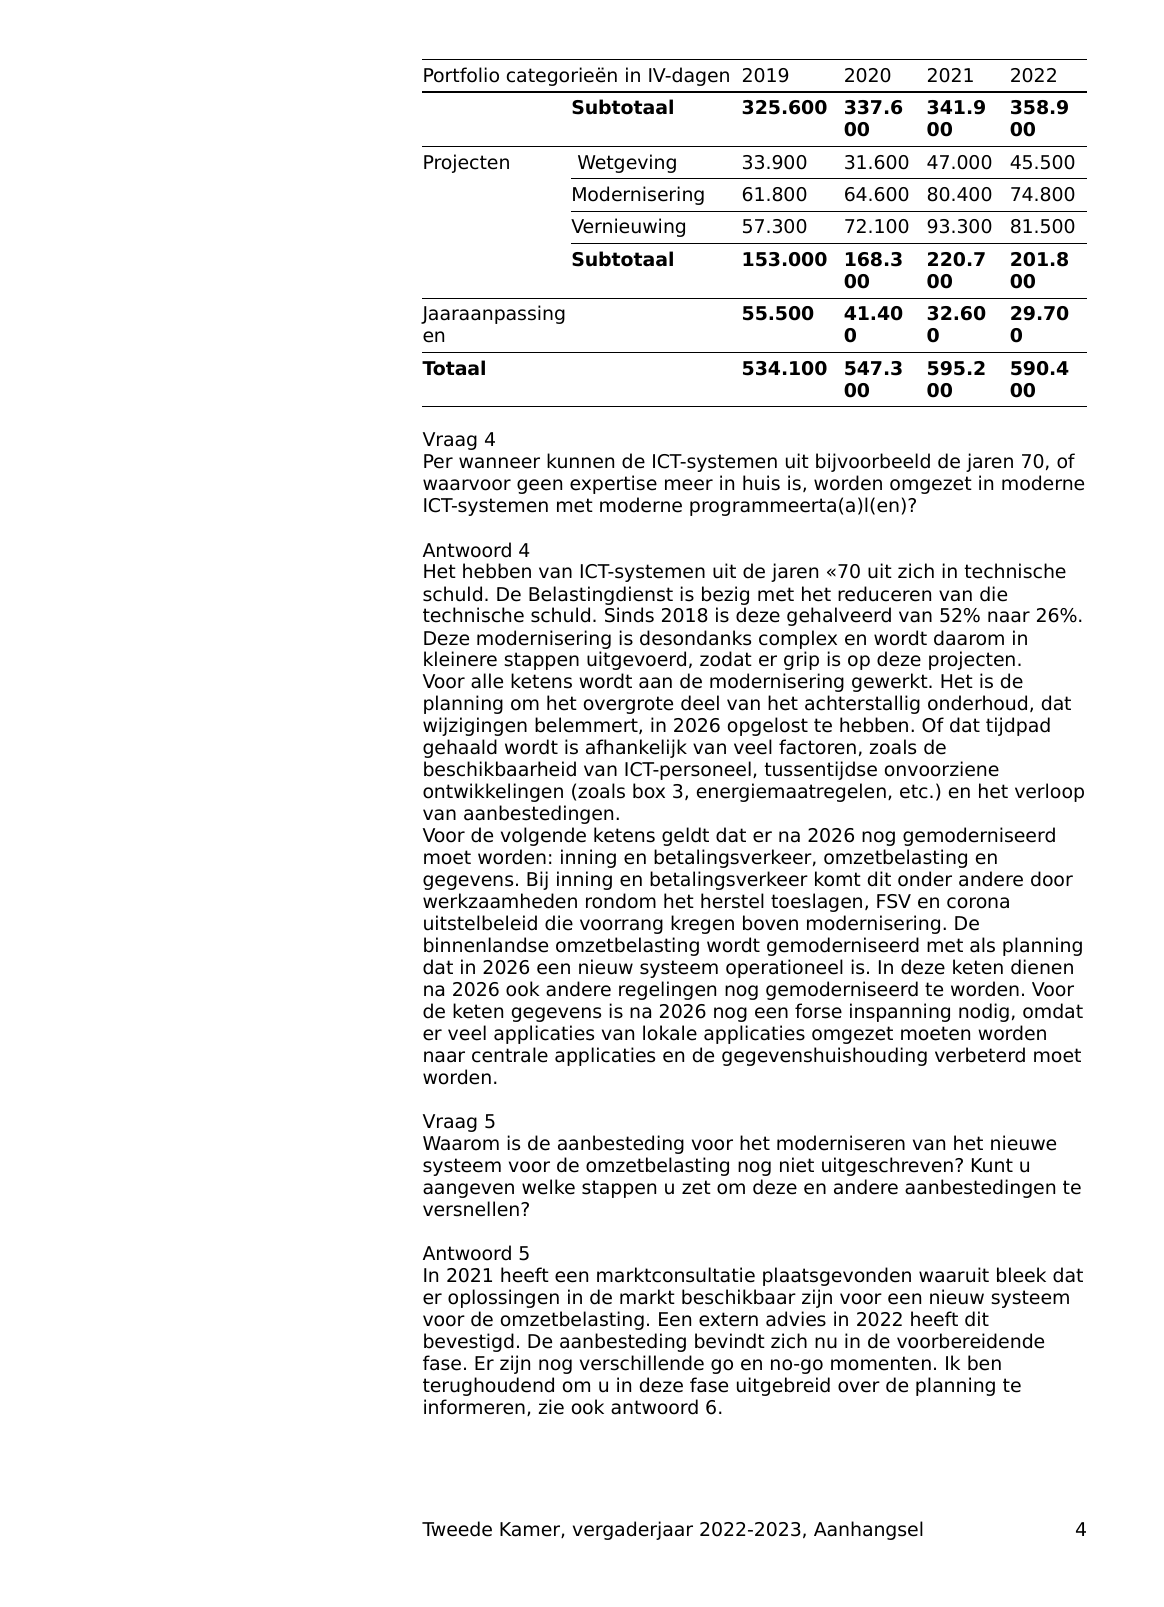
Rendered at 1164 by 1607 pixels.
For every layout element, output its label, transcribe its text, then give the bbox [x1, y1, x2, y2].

table_cell 341.900 [921, 93, 1003, 146]
table_cell Subtotaal [571, 93, 735, 146]
table_cell 57.300 [735, 212, 837, 243]
table_cell [571, 353, 735, 406]
table_header 2021 [921, 60, 1003, 91]
text Vraag 4 [422, 429, 1087, 451]
table_cell 72.100 [838, 212, 921, 243]
table_cell 590.400 [1004, 353, 1087, 406]
table_cell 41.400 [838, 299, 921, 352]
table_cell [422, 93, 571, 146]
table_cell 168.300 [838, 244, 921, 297]
table_header Portfolio categorieën in IV-dagen [422, 60, 735, 91]
table_cell Wetgeving [571, 147, 735, 178]
text Het hebben van ICT-systemen uit de jaren «70 uit zich in technische schuld. De Belastingdienst is bezig met het reduceren van die technische schuld. Sinds 2018 is deze gehalveerd van 52% naar 26%. Deze modernisering is desondanks complex en wordt daarom in kleinere stappen uitgevoerd, zodat er grip is op deze projecten. [422, 561, 1087, 671]
text Vraag 5 [422, 1111, 1087, 1133]
table_cell 93.300 [921, 212, 1003, 243]
table_cell 47.000 [921, 147, 1003, 178]
table_cell 547.300 [838, 353, 921, 406]
table_cell 61.800 [735, 179, 837, 211]
table_cell Vernieuwing [571, 212, 735, 243]
table_cell 45.500 [1004, 147, 1087, 178]
table_cell Jaaraanpassingen [422, 299, 571, 352]
text Voor alle ketens wordt aan de modernisering gewerkt. Het is de planning om het overgrote deel van het achterstallig onderhoud, dat wijzigingen belemmert, in 2026 opgelost te hebben. Of dat tijdpad gehaald wordt is afhankelijk van veel factoren, zoals de beschikbaarheid van ICT-personeel, tussentijdse onvoorziene ontwikkelingen (zoals box 3, energiemaatregelen, etc.) en het verloop van aanbestedingen. [422, 671, 1087, 825]
table_cell Totaal [422, 353, 571, 406]
table_cell 595.200 [921, 353, 1003, 406]
table_cell [571, 299, 735, 352]
table_cell 534.100 [735, 353, 837, 406]
table_cell 325.600 [735, 93, 837, 146]
table_header 2020 [838, 60, 921, 91]
text In 2021 heeft een marktconsultatie plaatsgevonden waaruit bleek dat er oplossingen in de markt beschikbaar zijn voor een nieuw systeem voor de omzetbelasting. Een extern advies in 2022 heeft dit bevestigd. De aanbesteding bevindt zich nu in de voorbereidende fase. Er zijn nog verschillende go en no-go momenten. Ik ben terughoudend om u in deze fase uitgebreid over de planning te informeren, zie ook antwoord 6. [422, 1265, 1087, 1419]
table_header 2019 [735, 60, 837, 91]
table_cell 153.000 [735, 244, 837, 297]
table_cell Modernisering [571, 179, 735, 211]
table_cell 31.600 [838, 147, 921, 178]
text Per wanneer kunnen de ICT-systemen uit bijvoorbeeld de jaren 70, of waarvoor geen expertise meer in huis is, worden omgezet in moderne ICT-systemen met moderne programmeerta(a)l(en)? [422, 451, 1087, 517]
table_cell 81.500 [1004, 212, 1087, 243]
table_cell 201.800 [1004, 244, 1087, 297]
table_cell Projecten [422, 147, 571, 297]
table_cell 74.800 [1004, 179, 1087, 211]
table_cell 29.700 [1004, 299, 1087, 352]
text Antwoord 4 [422, 539, 1087, 561]
text Waarom is de aanbesteding voor het moderniseren van het nieuwe systeem voor de omzetbelasting nog niet uitgeschreven? Kunt u aangeven welke stappen u zet om deze en andere aanbestedingen te versnellen? [422, 1133, 1087, 1221]
table_cell 32.600 [921, 299, 1003, 352]
table_cell Subtotaal [571, 244, 735, 297]
table_cell 55.500 [735, 299, 837, 352]
text Antwoord 5 [422, 1243, 1087, 1265]
text Voor de volgende ketens geldt dat er na 2026 nog gemoderniseerd moet worden: inning en betalingsverkeer, omzetbelasting en gegevens. Bij inning en betalingsverkeer komt dit onder andere door werkzaamheden rondom het herstel toeslagen, FSV en corona uitstelbeleid die voorrang kregen boven modernisering. De binnenlandse omzetbelasting wordt gemoderniseerd met als planning dat in 2026 een nieuw systeem operationeel is. In deze keten dienen na 2026 ook andere regelingen nog gemoderniseerd te worden. Voor de keten gegevens is na 2026 nog een forse inspanning nodig, omdat er veel applicaties van lokale applicaties omgezet moeten worden naar centrale applicaties en de gegevenshuishouding verbeterd moet worden. [422, 825, 1087, 1089]
table_header 2022 [1004, 60, 1087, 91]
table_cell 358.900 [1004, 93, 1087, 146]
table_cell 80.400 [921, 179, 1003, 211]
table_cell 337.600 [838, 93, 921, 146]
table_cell 220.700 [921, 244, 1003, 297]
table_cell 64.600 [838, 179, 921, 211]
table_cell 33.900 [735, 147, 837, 178]
